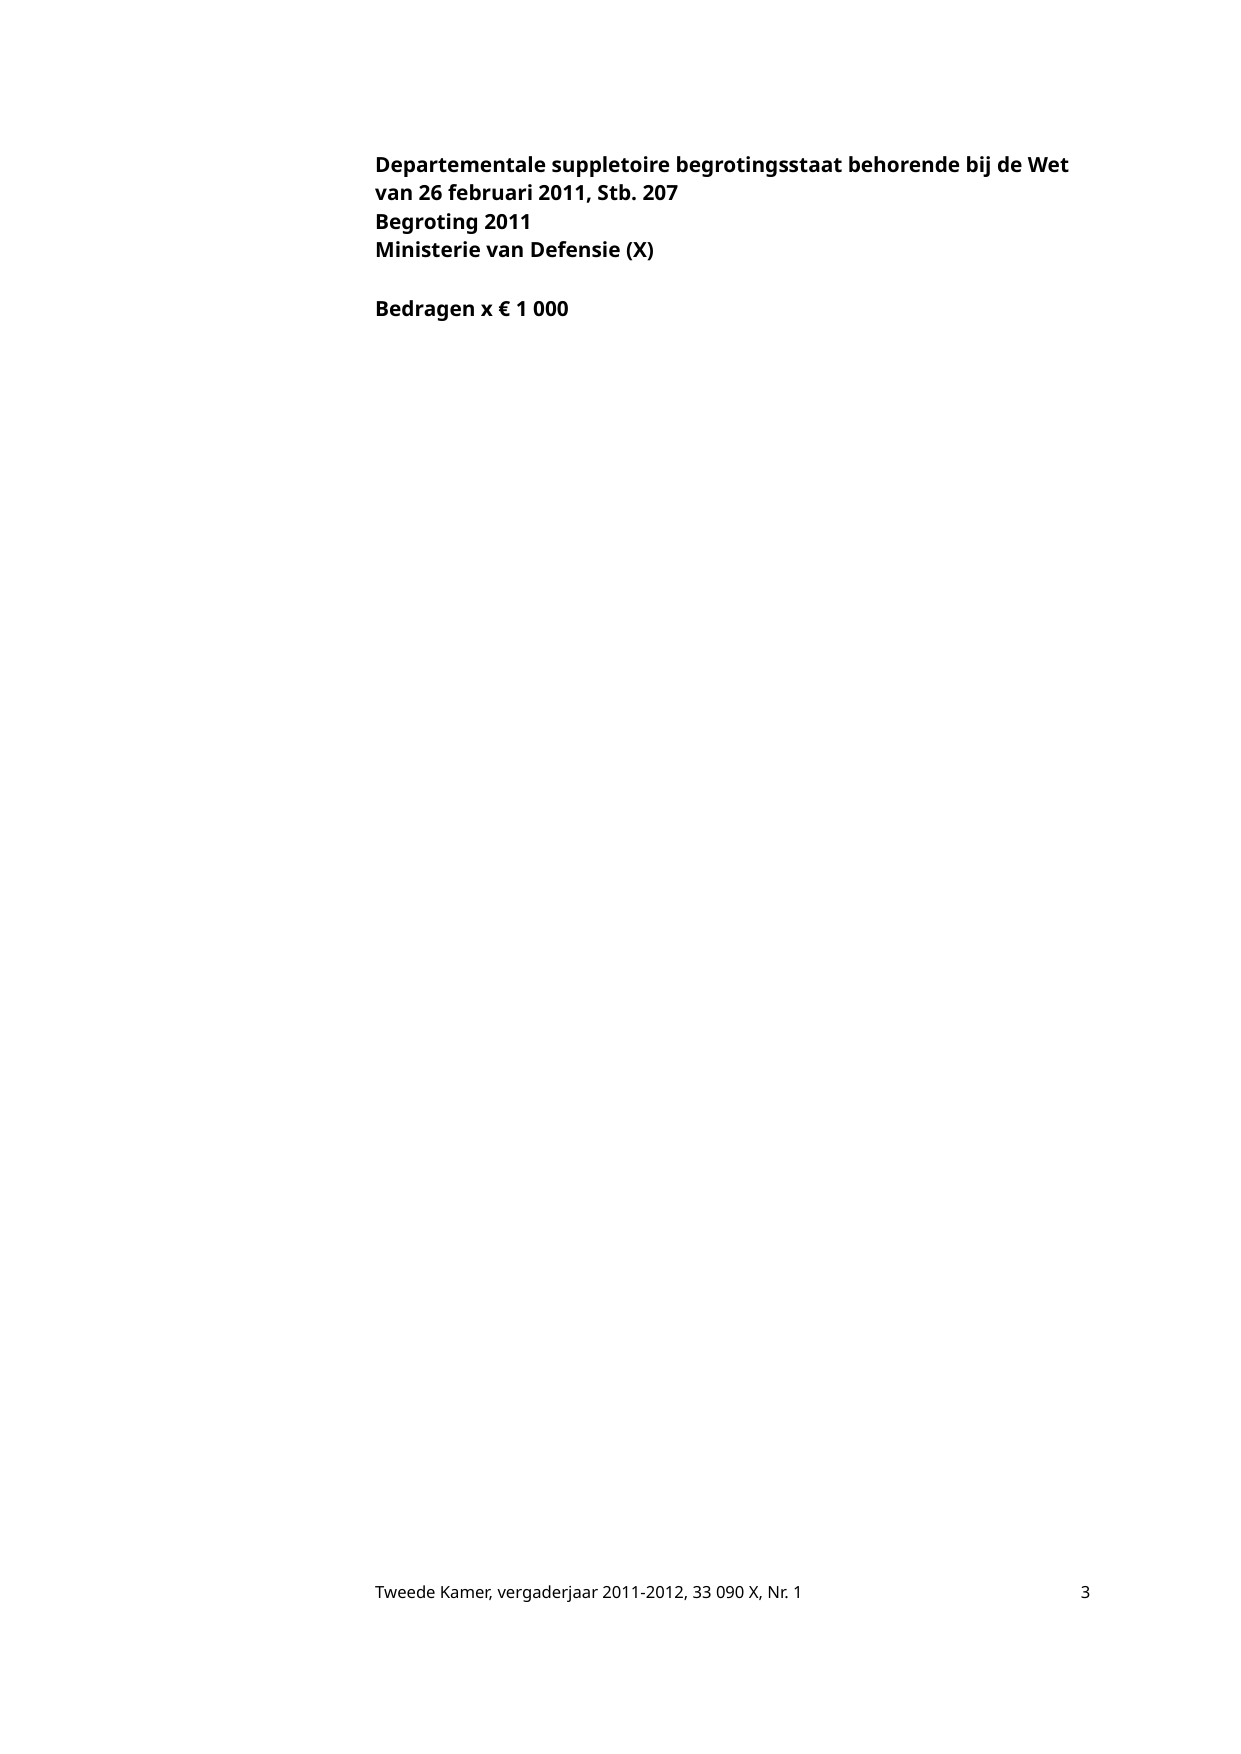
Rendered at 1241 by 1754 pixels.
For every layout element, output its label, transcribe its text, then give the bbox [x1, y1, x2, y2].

text Begroting 2011 [375, 207, 1090, 235]
text Departementale suppletoire begrotingsstaat behorende bij de Wet van 26 februari 2011, Stb. 207 [375, 150, 1090, 207]
text Ministerie van Defensie (X) [375, 235, 1090, 264]
text Bedragen x € 1 000 [375, 294, 1090, 322]
